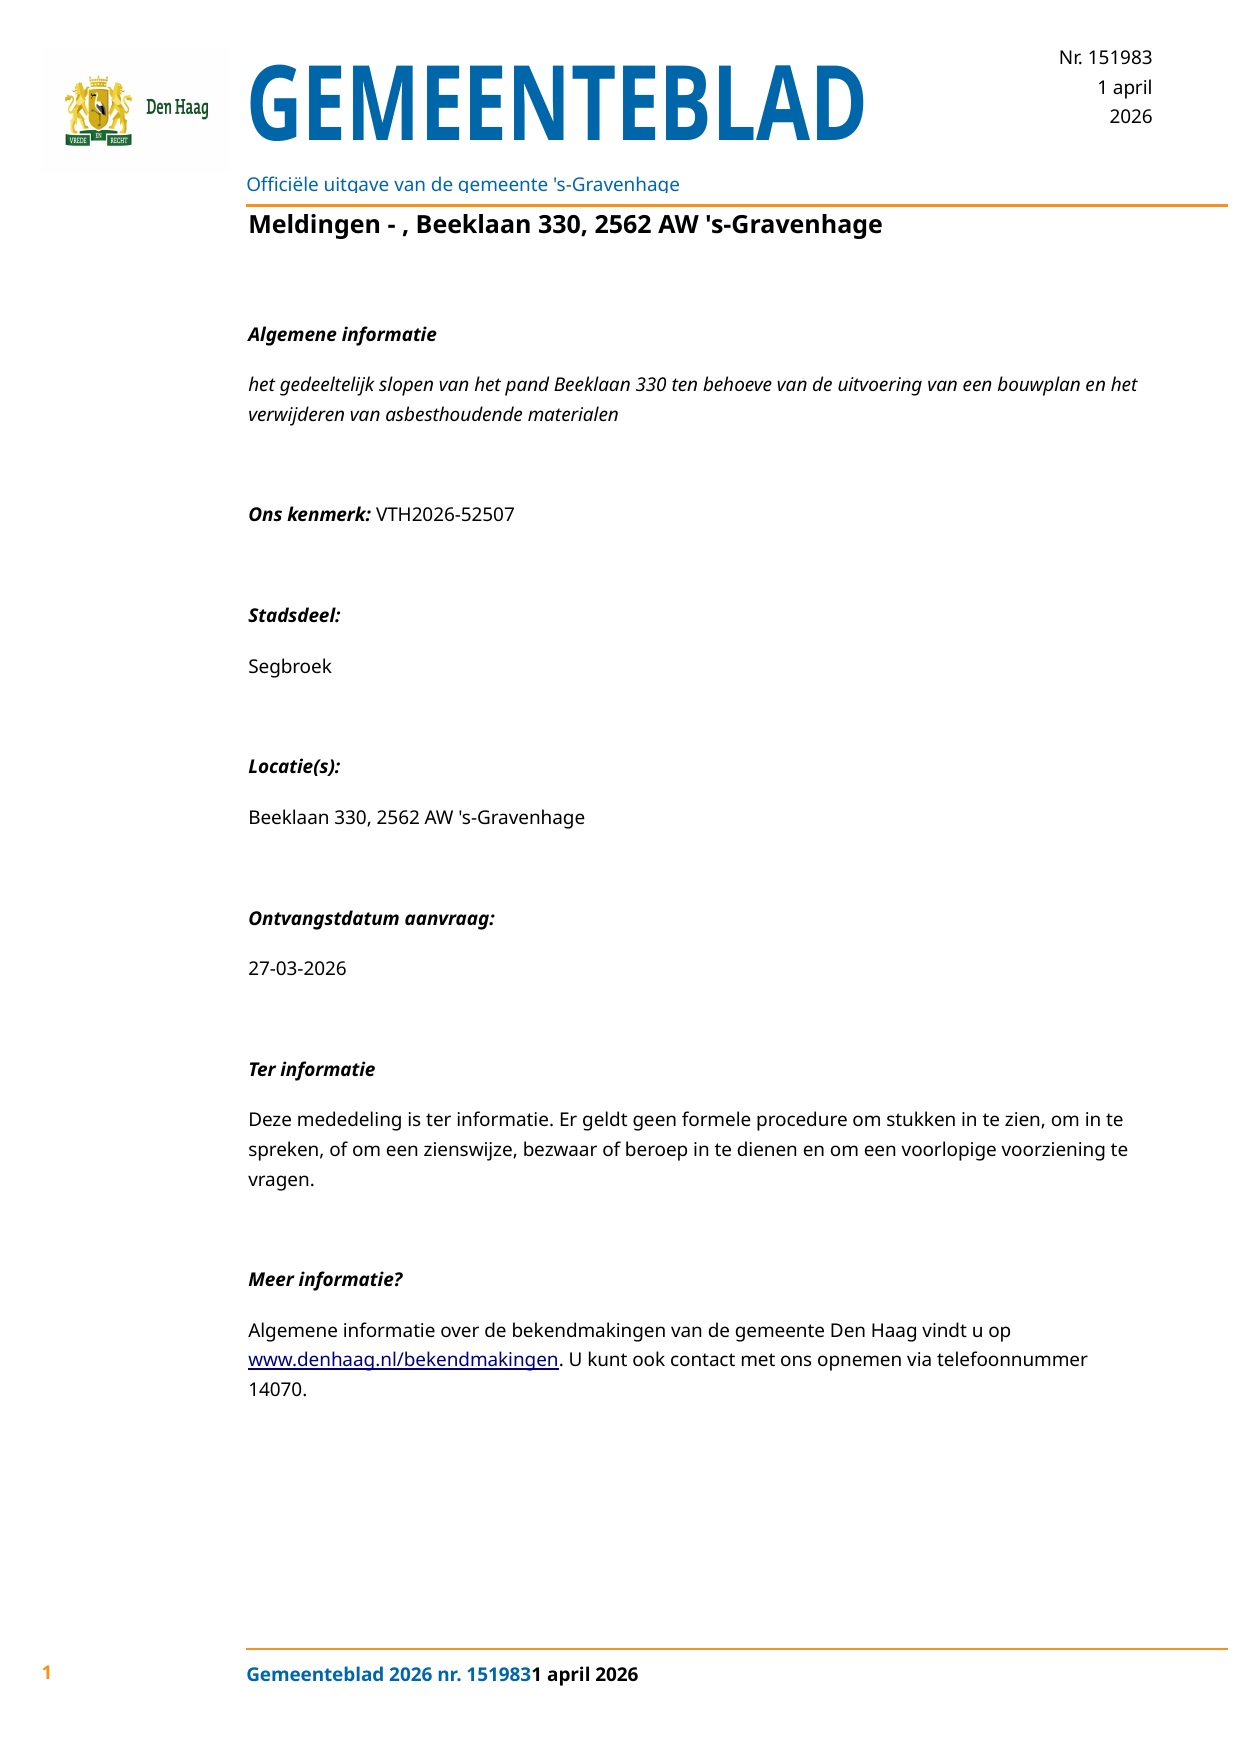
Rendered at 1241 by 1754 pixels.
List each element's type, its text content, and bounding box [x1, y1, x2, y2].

text Meldingen - , Beeklaan 330, 2562 AW 's-Gravenhage [248, 207, 1152, 241]
text Meer informatie? [248, 1267, 1152, 1292]
text Segbroek [248, 653, 1152, 678]
text Ontvangstdatum aanvraag: [248, 905, 1152, 931]
text Locatie(s): [248, 754, 1152, 779]
text Algemene informatie over de bekendmakingen van de gemeente Den Haag vindt u op www.denhaag.nl/bekendmakingen. U kunt ook contact met ons opnemen via telefoonnummer 14070. [248, 1317, 1152, 1402]
text 27-03-2026 [248, 955, 1152, 981]
text Stadsdeel: [248, 602, 1152, 628]
text Beeklaan 330, 2562 AW 's-Gravenhage [248, 804, 1152, 830]
text Ter informatie [248, 1056, 1152, 1082]
text Algemene informatie [248, 321, 1152, 346]
text Ons kenmerk: VTH2026-52507 [248, 502, 1152, 527]
text het gedeeltelijk slopen van het pand Beeklaan 330 ten behoeve van de uitvoering van een bouwplan en het verwijderen van asbesthoudende materialen [248, 371, 1152, 426]
text Deze mededeling is ter informatie. Er geldt geen formele procedure om stukken in te zien, om in te spreken, of om een zienswijze, bezwaar of beroep in te dienen en om een voorlopige voorziening te vragen. [248, 1107, 1152, 1191]
picture [41, 47, 231, 172]
